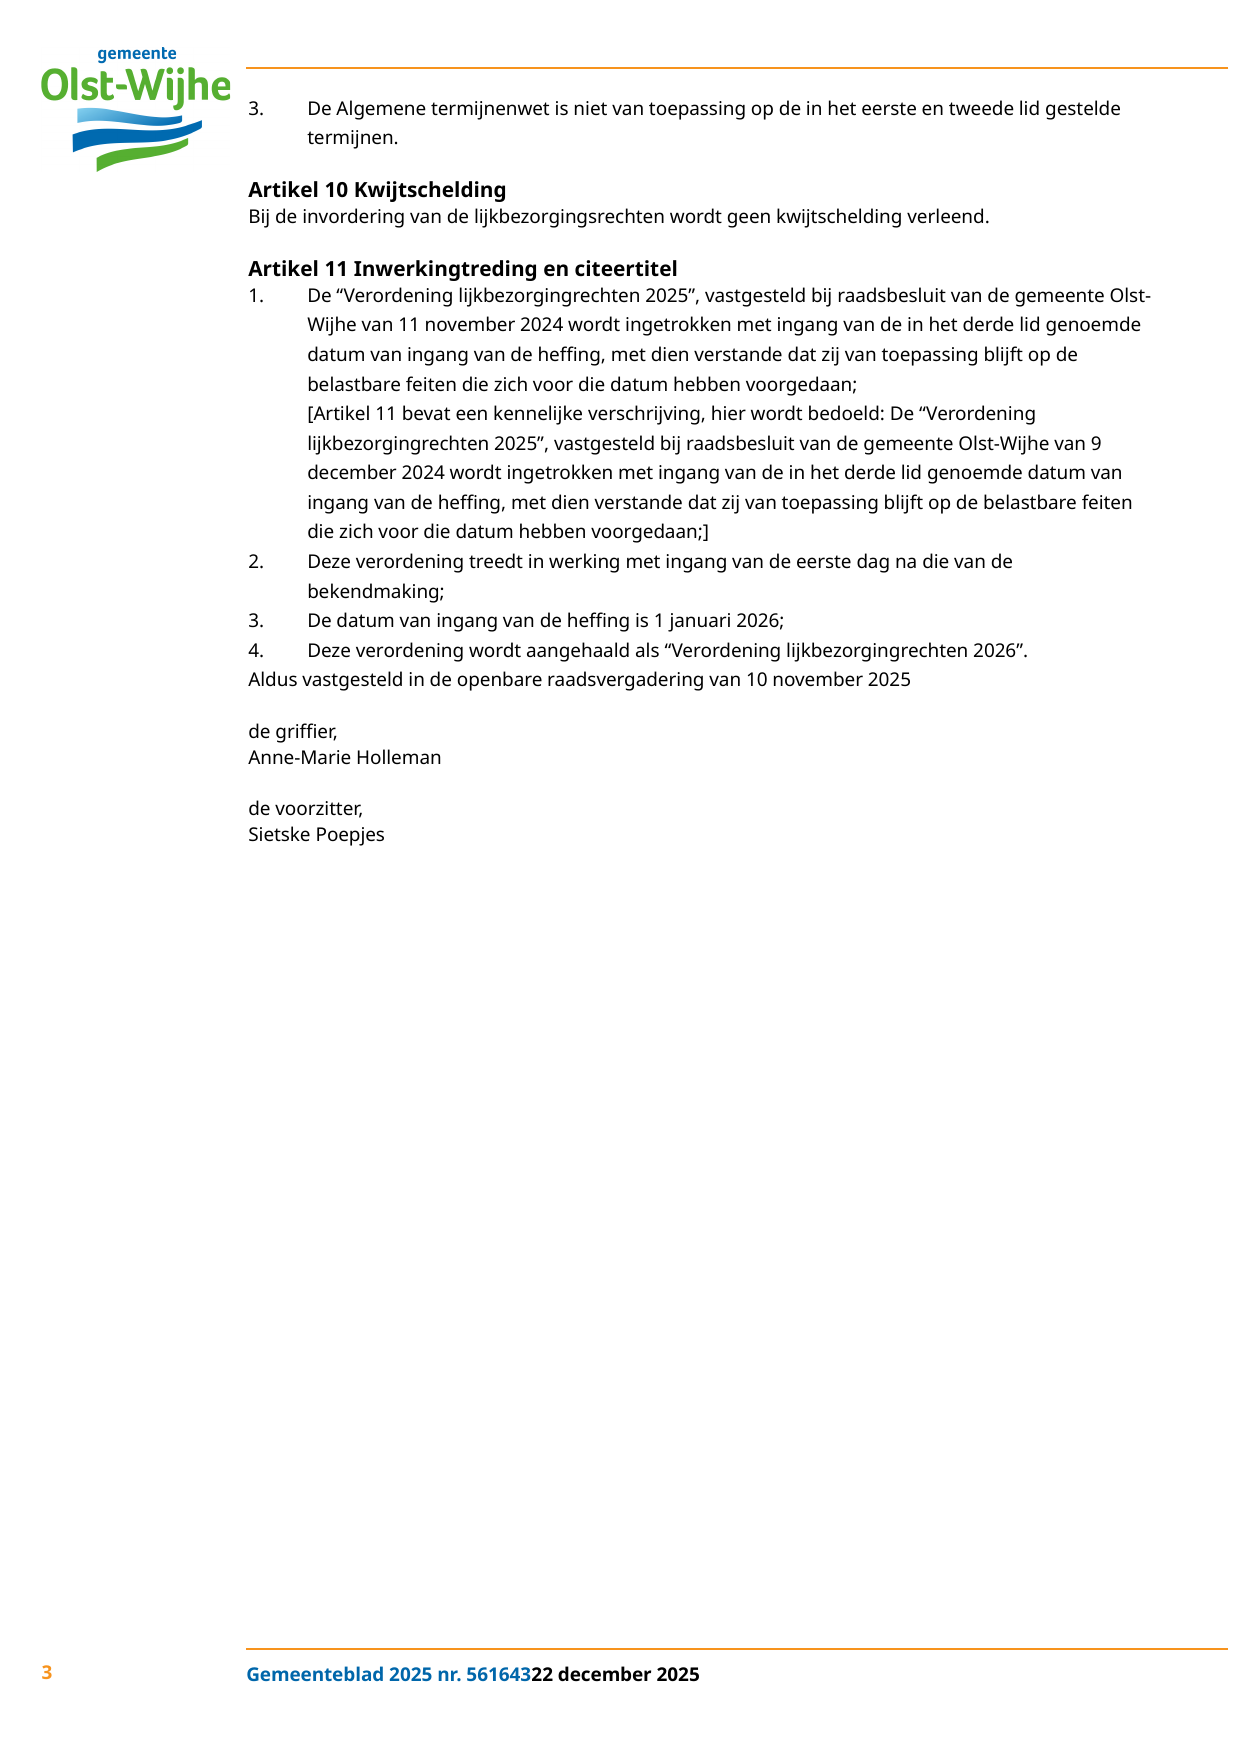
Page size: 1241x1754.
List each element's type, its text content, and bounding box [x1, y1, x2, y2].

text de griffier, [248, 718, 1152, 744]
list De datum van ingang van de heffing is 1 januari 2026; [248, 607, 1152, 633]
text de voorzitter, [248, 795, 1152, 821]
text Anne-Marie Holleman [248, 744, 1152, 769]
list [Artikel 11 bevat een kennelijke verschrijving, hier wordt bedoeld: De “Verordening lijkbezorgingrechten 2025”, vastgesteld bij raadsbesluit van de gemeente Olst-Wijhe van 9 december 2024 wordt ingetrokken met ingang van de in het derde lid genoemde datum van ingang van de heffing, met dien verstande dat zij van toepassing blijft op de belastbare feiten die zich voor die datum hebben voorgedaan;] [248, 400, 1152, 544]
text Artikel 10 Kwijtschelding [248, 175, 1152, 203]
text Bij de invordering van de lijkbezorgingsrechten wordt geen kwijtschelding verleend. [248, 203, 1152, 229]
list De “Verordening lijkbezorgingrechten 2025”, vastgesteld bij raadsbesluit van de gemeente Olst-Wijhe van 11 november 2024 wordt ingetrokken met ingang van de in het derde lid genoemde datum van ingang van de heffing, met dien verstande dat zij van toepassing blijft op de belastbare feiten die zich voor die datum hebben voorgedaan; [248, 282, 1152, 397]
picture [41, 47, 231, 172]
list Deze verordening treedt in werking met ingang van de eerste dag na die van de bekendmaking; [248, 548, 1152, 604]
text Aldus vastgesteld in de openbare raadsvergadering van 10 november 2025 [248, 667, 1152, 692]
text Artikel 11 Inwerkingtreding en citeertitel [248, 254, 1152, 282]
text Sietske Poepjes [248, 821, 1152, 847]
list De Algemene termijnenwet is niet van toepassing op de in het eerste en tweede lid gestelde termijnen. [248, 95, 1152, 150]
list Deze verordening wordt aangehaald als “Verordening lijkbezorgingrechten 2026”. [248, 637, 1152, 663]
